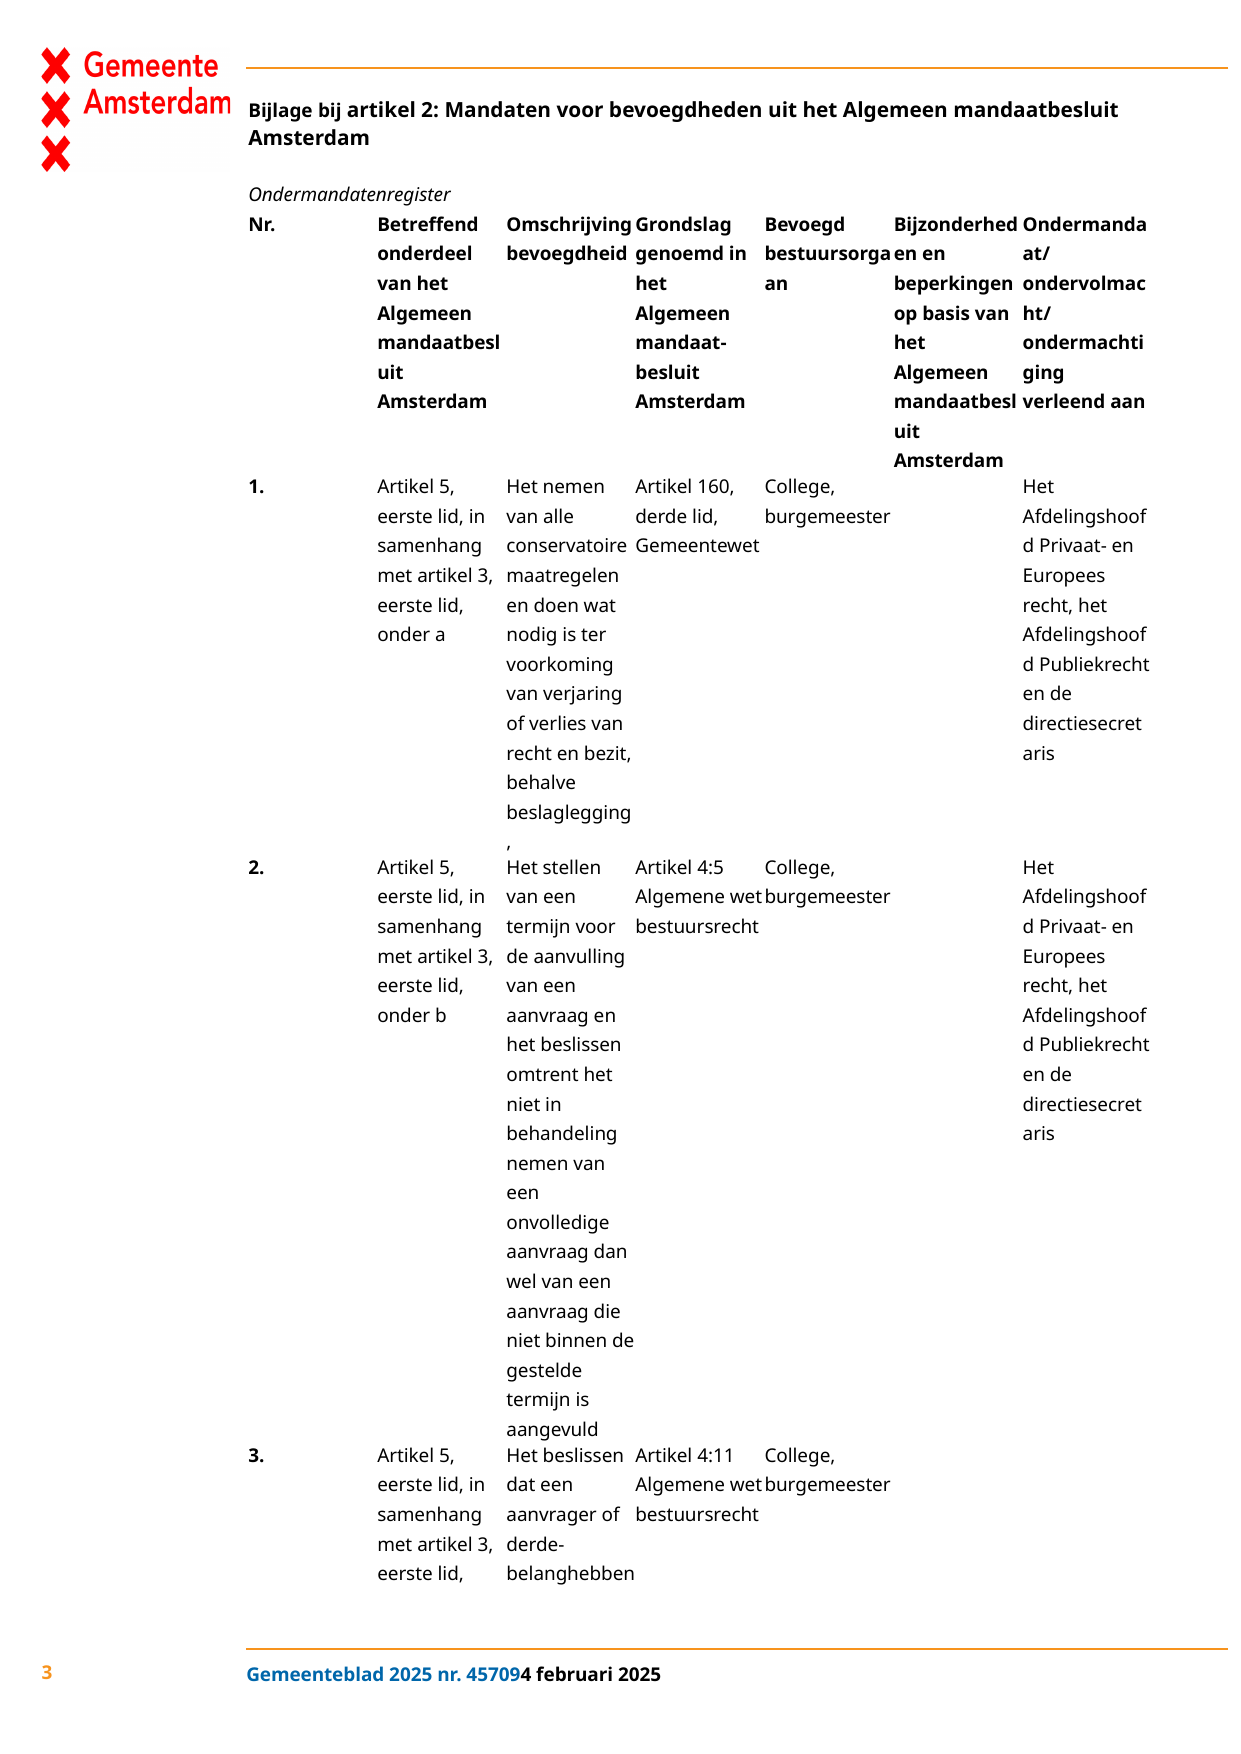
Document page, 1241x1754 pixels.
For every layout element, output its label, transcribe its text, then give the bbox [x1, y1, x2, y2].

table_cell Artikel 4:11 Algemene wet bestuursrecht [635, 1442, 764, 1586]
table_cell Artikel 5, eerste lid, in samenhang met artikel 3, eerste lid, onder a [377, 474, 506, 854]
table_cell Artikel 5, eerste lid, in samenhang met artikel 3, eerste lid, [377, 1442, 506, 1586]
text Bijlage bij artikel 2: Mandaten voor bevoegdheden uit het Algemeen mandaatbesluit Amsterdam [248, 95, 1152, 152]
table_header Betreffend onderdeel van het Algemeen mandaatbesluit Amsterdam [377, 211, 506, 473]
table_header Omschrijving bevoegdheid [506, 211, 635, 473]
table_header Ondermandaat/ ondervolmacht/ ondermachtiging verleend aan [1023, 211, 1152, 473]
table_cell Het Afdelingshoofd Privaat- en Europees recht, het Afdelingshoofd Publiekrecht en de directiesecretaris [1023, 474, 1152, 854]
table_header Bijzonderheden en beperkingen op basis van het Algemeen mandaatbesluit Amsterdam [894, 211, 1022, 473]
table_cell College, burgemeester [764, 854, 893, 1442]
table_header Nr. [248, 211, 377, 473]
table_cell Het nemen van alle conservatoire maatregelen en doen wat nodig is ter voorkoming van verjaring of verlies van recht en bezit, behalve beslaglegging, [506, 474, 635, 854]
table_header Bevoegd bestuursorgaan [764, 211, 893, 473]
table_cell Het Afdelingshoofd Privaat- en Europees recht, het Afdelingshoofd Publiekrecht en de directiesecretaris [1023, 854, 1152, 1442]
table_cell [894, 1442, 1022, 1586]
table_cell [894, 854, 1022, 1442]
table_cell Artikel 4:5 Algemene wet bestuursrecht [635, 854, 764, 1442]
table_cell Artikel 5, eerste lid, in samenhang met artikel 3, eerste lid, onder b [377, 854, 506, 1442]
table_cell 2. [248, 854, 377, 1442]
table_cell Het beslissen dat een aanvrager of derde-belanghebben [506, 1442, 635, 1586]
table_cell 1. [248, 474, 377, 854]
table_cell [894, 474, 1022, 854]
table_cell Het stellen van een termijn voor de aanvulling van een aanvraag en het beslissen omtrent het niet in behandeling nemen van een onvolledige aanvraag dan wel van een aanvraag die niet binnen de gestelde termijn is aangevuld [506, 854, 635, 1442]
table_cell College, burgemeester [764, 1442, 893, 1586]
table_header Grondslag genoemd in het Algemeen mandaat-besluit Amsterdam [635, 211, 764, 473]
text Ondermandatenregister [248, 181, 1152, 207]
table_cell [1023, 1442, 1152, 1586]
table_cell College, burgemeester [764, 474, 893, 854]
table_cell Artikel 160, derde lid, Gemeentewet [635, 474, 764, 854]
picture [41, 47, 231, 172]
table_cell 3. [248, 1442, 377, 1586]
